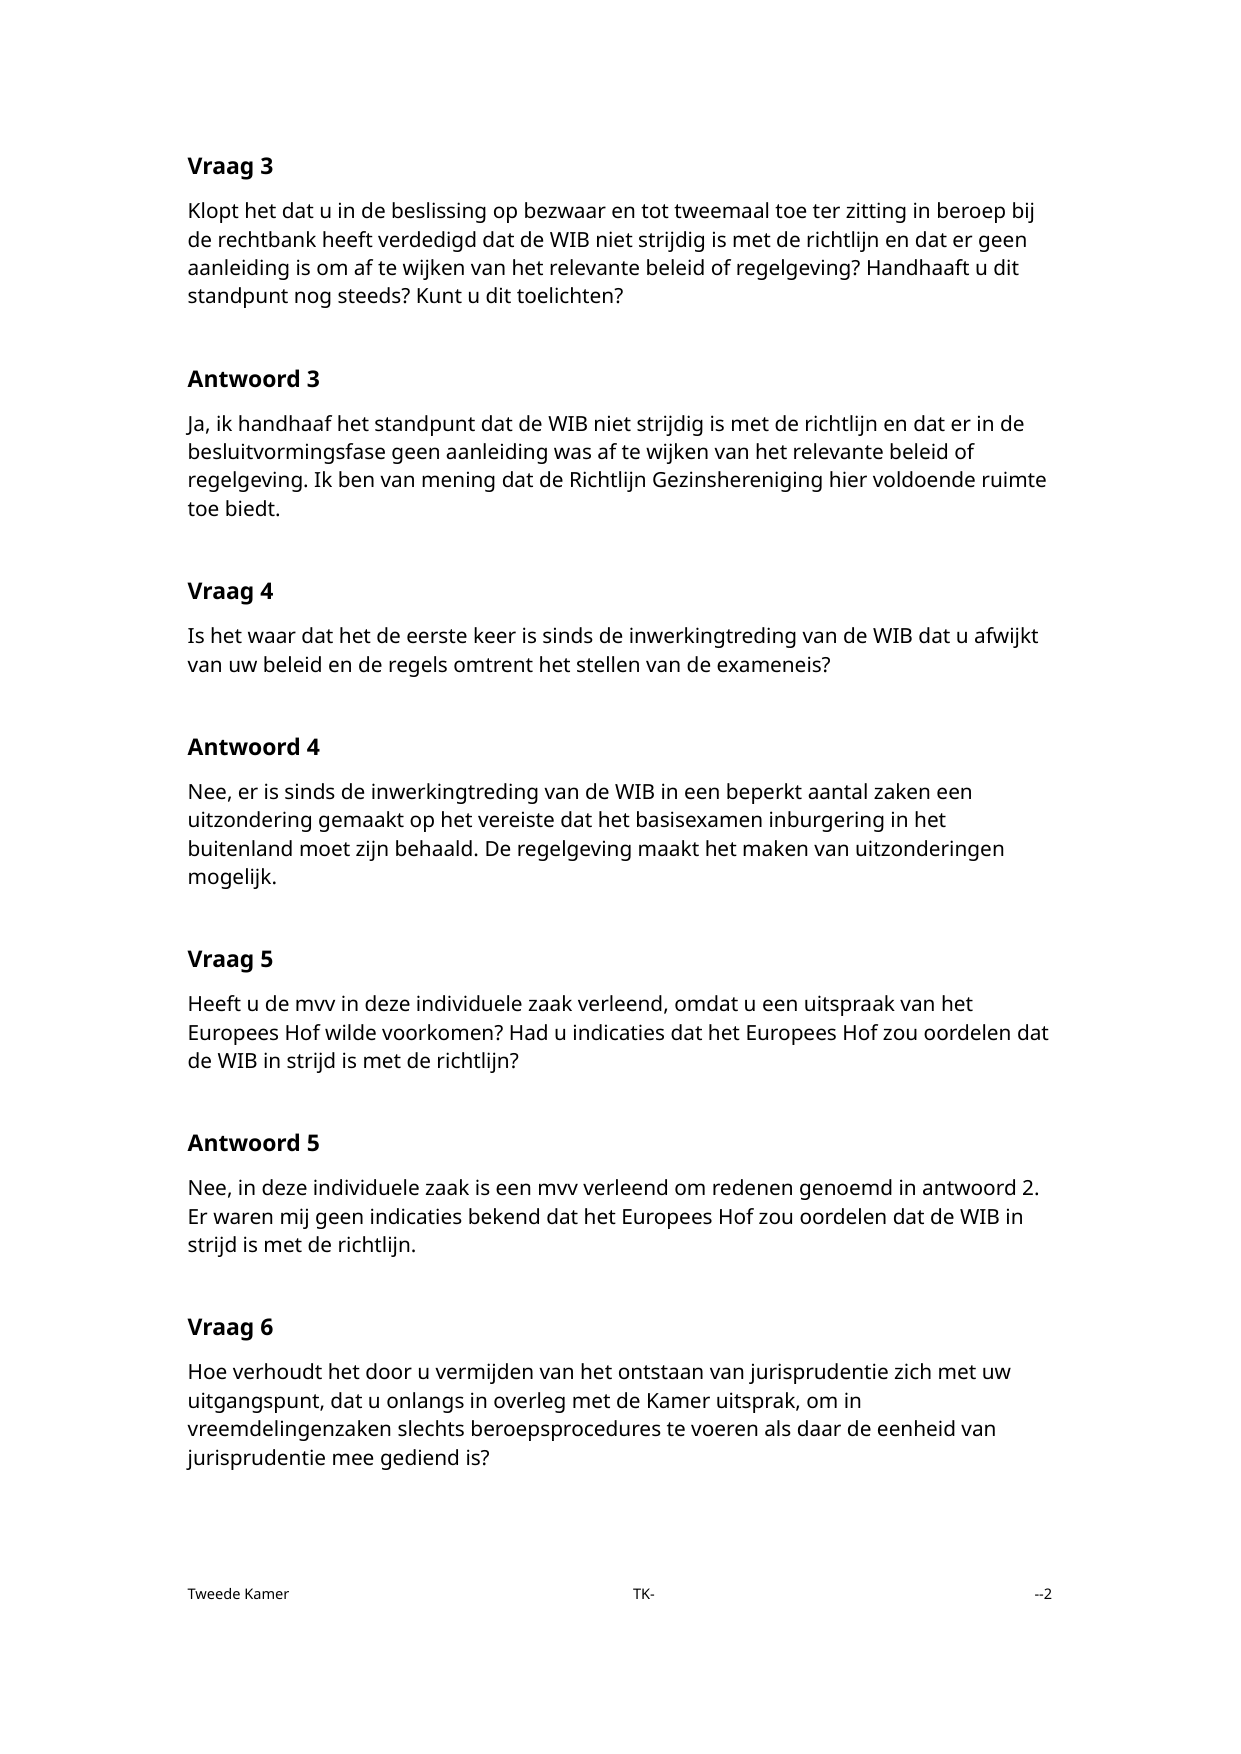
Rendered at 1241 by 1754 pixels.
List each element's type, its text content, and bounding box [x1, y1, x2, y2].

text Klopt het dat u in de beslissing op bezwaar en tot tweemaal toe ter zitting in beroep bij de rechtbank heeft verdedigd dat de WIB niet strijdig is met de richtlijn en dat er geen aanleiding is om af te wijken van het relevante beleid of regelgeving? Handhaaft u dit standpunt nog steeds? Kunt u dit toelichten? [187, 196, 1053, 310]
text Ja, ik handhaaf het standpunt dat de WIB niet strijdig is met de richtlijn en dat er in de besluitvormingsfase geen aanleiding was af te wijken van het relevante beleid of regelgeving. Ik ben van mening dat de Richtlijn Gezinshereniging hier voldoende ruimte toe biedt. [187, 409, 1053, 522]
text Is het waar dat het de eerste keer is sinds de inwerkingtreding van de WIB dat u afwijkt van uw beleid en de regels omtrent het stellen van de exameneis? [187, 621, 1053, 678]
subtitle Antwoord 4 [187, 731, 1053, 762]
subtitle Antwoord 5 [187, 1127, 1053, 1158]
subtitle Antwoord 3 [187, 362, 1053, 394]
text Hoe verhoudt het door u vermijden van het ontstaan van jurisprudentie zich met uw uitgangspunt, dat u onlangs in overleg met de Kamer uitsprak, om in vreemdelingenzaken slechts beroepsprocedures te voeren als daar de eenheid van jurisprudentie mee gediend is? [187, 1357, 1053, 1471]
subtitle Vraag 5 [187, 943, 1053, 974]
text Heeft u de mvv in deze individuele zaak verleend, omdat u een uitspraak van het Europees Hof wilde voorkomen? Had u indicaties dat het Europees Hof zou oordelen dat de WIB in strijd is met de richtlijn? [187, 989, 1053, 1075]
subtitle Vraag 3 [187, 150, 1053, 181]
text Nee, er is sinds de inwerkingtreding van de WIB in een beperkt aantal zaken een uitzondering gemaakt op het vereiste dat het basisexamen inburgering in het buitenland moet zijn behaald. De regelgeving maakt het maken van uitzonderingen mogelijk. [187, 777, 1053, 891]
subtitle Vraag 6 [187, 1311, 1053, 1342]
text Nee, in deze individuele zaak is een mvv verleend om redenen genoemd in antwoord 2. Er waren mij geen indicaties bekend dat het Europees Hof zou oordelen dat de WIB in strijd is met de richtlijn. [187, 1173, 1053, 1259]
subtitle Vraag 4 [187, 575, 1053, 606]
